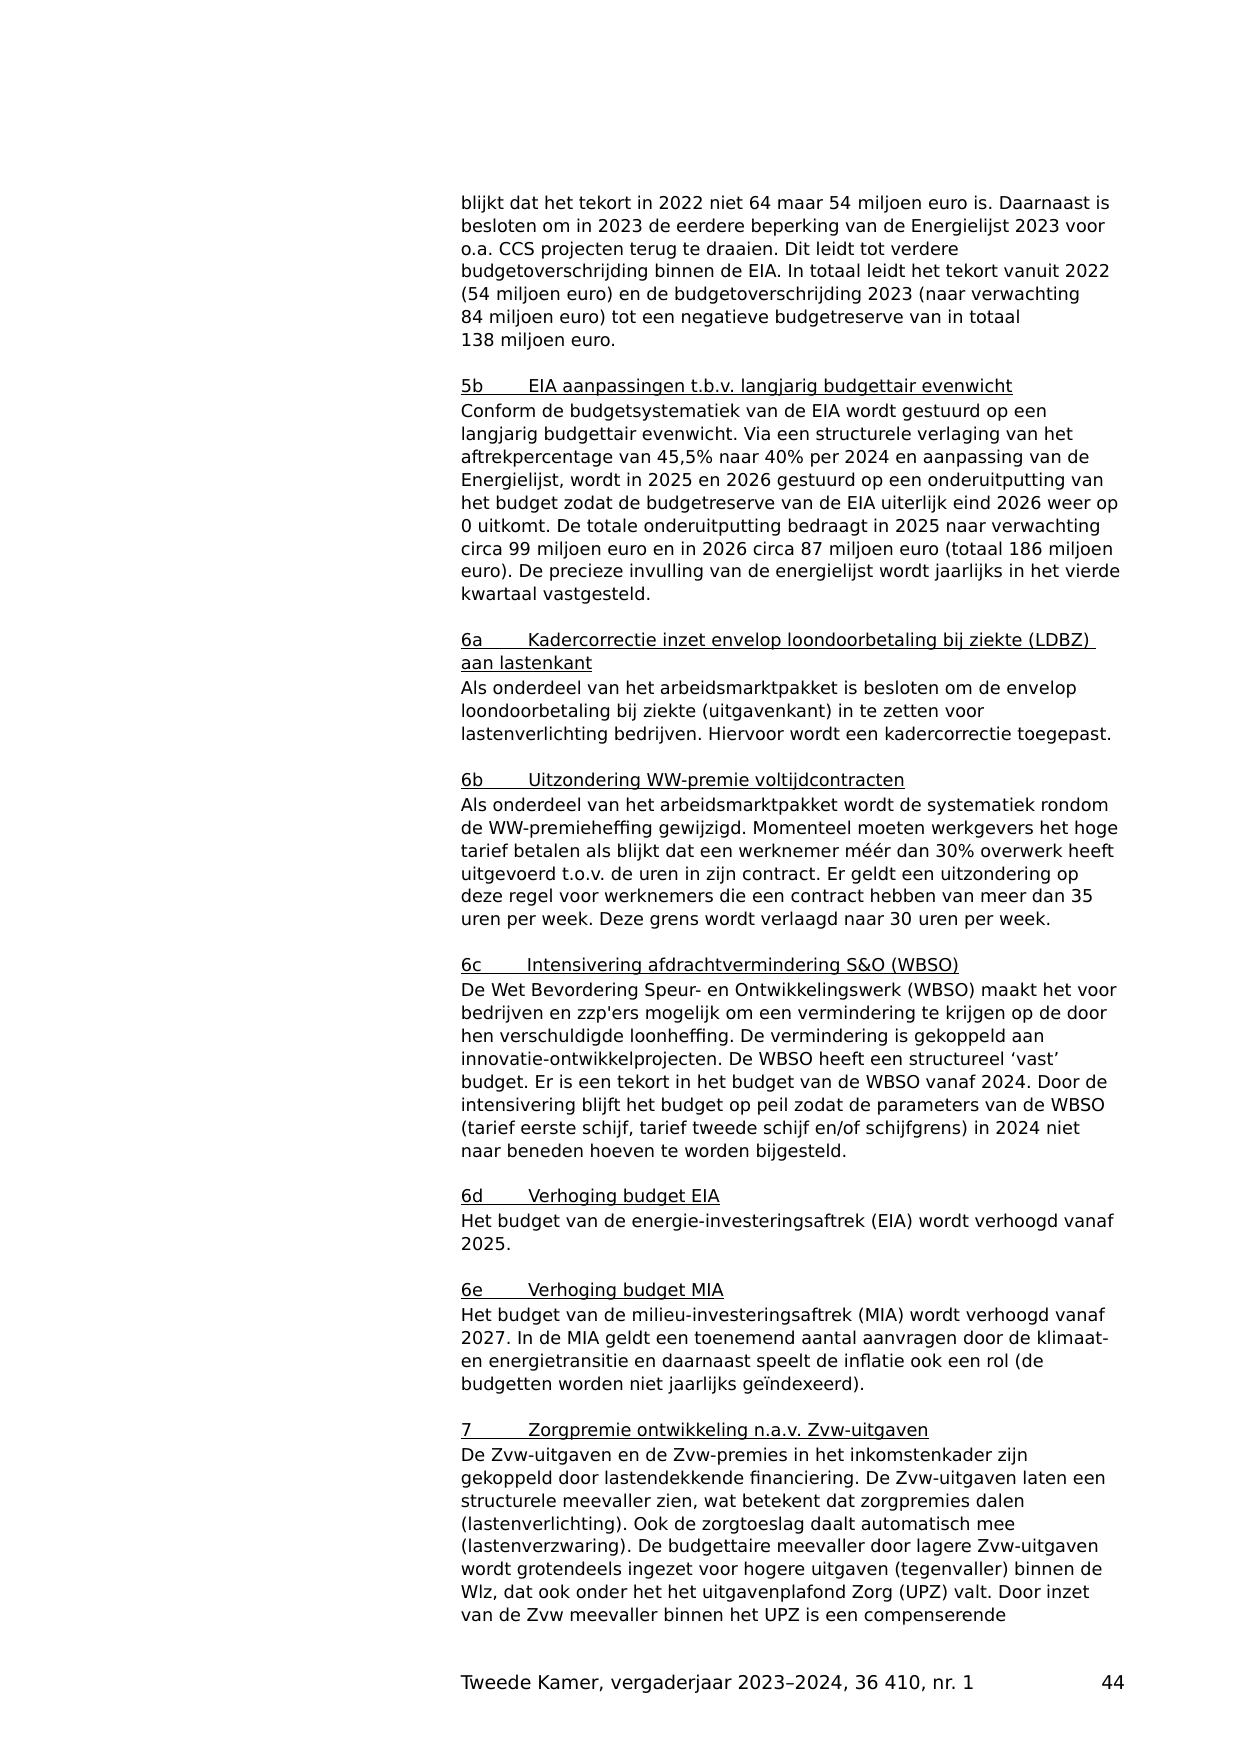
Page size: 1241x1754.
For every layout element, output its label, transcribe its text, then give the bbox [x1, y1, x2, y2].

text 6c Intensivering afdrachtvermindering S&O (WBSO) [461, 953, 1125, 976]
text 6d Verhoging budget EIA [461, 1184, 1125, 1207]
text Het budget van de energie-investeringsaftrek (EIA) wordt verhoogd vanaf 2025. [461, 1209, 1125, 1255]
text De Zvw-uitgaven en de Zvw-premies in het inkomstenkader zijn gekoppeld door lastendekkende financiering. De Zvw-uitgaven laten een structurele meevaller zien, wat betekent dat zorgpremies dalen (lastenverlichting). Ook de zorgtoeslag daalt automatisch mee (lastenverzwaring). De budgettaire meevaller door lagere Zvw-uitgaven wordt grotendeels ingezet voor hogere uitgaven (tegenvaller) binnen de Wlz, dat ook onder het het uitgavenplafond Zorg (UPZ) valt. Door inzet van de Zvw meevaller binnen het UPZ is een compenserende [461, 1443, 1125, 1626]
text 7 Zorgpremie ontwikkeling n.a.v. Zvw-uitgaven [461, 1418, 1125, 1441]
text 6b Uitzondering WW-premie voltijdcontracten [461, 768, 1125, 791]
text Conform de budgetsystematiek van de EIA wordt gestuurd op een langjarig budgettair evenwicht. Via een structurele verlaging van het aftrekpercentage van 45,5% naar 40% per 2024 en aanpassing van de Energielijst, wordt in 2025 en 2026 gestuurd op een onderuitputting van het budget zodat de budgetreserve van de EIA uiterlijk eind 2026 weer op 0 uitkomt. De totale onderuitputting bedraagt in 2025 naar verwachting circa 99 miljoen euro en in 2026 circa 87 miljoen euro (totaal 186 miljoen euro). De precieze invulling van de energielijst wordt jaarlijks in het vierde kwartaal vastgesteld. [461, 399, 1125, 605]
text Als onderdeel van het arbeidsmarktpakket wordt de systematiek rondom de WW-premieheffing gewijzigd. Momenteel moeten werkgevers het hoge tarief betalen als blijkt dat een werknemer méér dan 30% overwerk heeft uitgevoerd t.o.v. de uren in zijn contract. Er geldt een uitzondering op deze regel voor werknemers die een contract hebben van meer dan 35 uren per week. Deze grens wordt verlaagd naar 30 uren per week. [461, 793, 1125, 930]
text Als onderdeel van het arbeidsmarktpakket is besloten om de envelop loondoorbetaling bij ziekte (uitgavenkant) in te zetten voor lastenverlichting bedrijven. Hiervoor wordt een kadercorrectie toegepast. [461, 676, 1125, 745]
text De Wet Bevordering Speur- en Ontwikkelingswerk (WBSO) maakt het voor bedrijven en zzp'ers mogelijk om een vermindering te krijgen op de door hen verschuldigde loonheffing. De vermindering is gekoppeld aan innovatie-ontwikkelprojecten. De WBSO heeft een structureel ‘vast’ budget. Er is een tekort in het budget van de WBSO vanaf 2024. Door de intensivering blijft het budget op peil zodat de parameters van de WBSO (tarief eerste schijf, tarief tweede schijf en/of schijfgrens) in 2024 niet naar beneden hoeven te worden bijgesteld. [461, 978, 1125, 1162]
text 5b EIA aanpassingen t.b.v. langjarig budgettair evenwicht [461, 374, 1125, 397]
text blijkt dat het tekort in 2022 niet 64 maar 54 miljoen euro is. Daarnaast is besloten om in 2023 de eerdere beperking van de Energielijst 2023 voor o.a. CCS projecten terug te draaien. Dit leidt tot verdere budgetoverschrijding binnen de EIA. In totaal leidt het tekort vanuit 2022 (54 miljoen euro) en de budgetoverschrijding 2023 (naar verwachting 84 miljoen euro) tot een negatieve budgetreserve van in totaal 138 miljoen euro. [461, 191, 1125, 351]
text Het budget van de milieu-investeringsaftrek (MIA) wordt verhoogd vanaf 2027. In de MIA geldt een toenemend aantal aanvragen door de klimaat- en energietransitie en daarnaast speelt de inflatie ook een rol (de budgetten worden niet jaarlijks geïndexeerd). [461, 1303, 1125, 1395]
text 6a Kadercorrectie inzet envelop loondoorbetaling bij ziekte (LDBZ) aan lastenkant [461, 628, 1125, 674]
text 6e Verhoging budget MIA [461, 1278, 1125, 1301]
